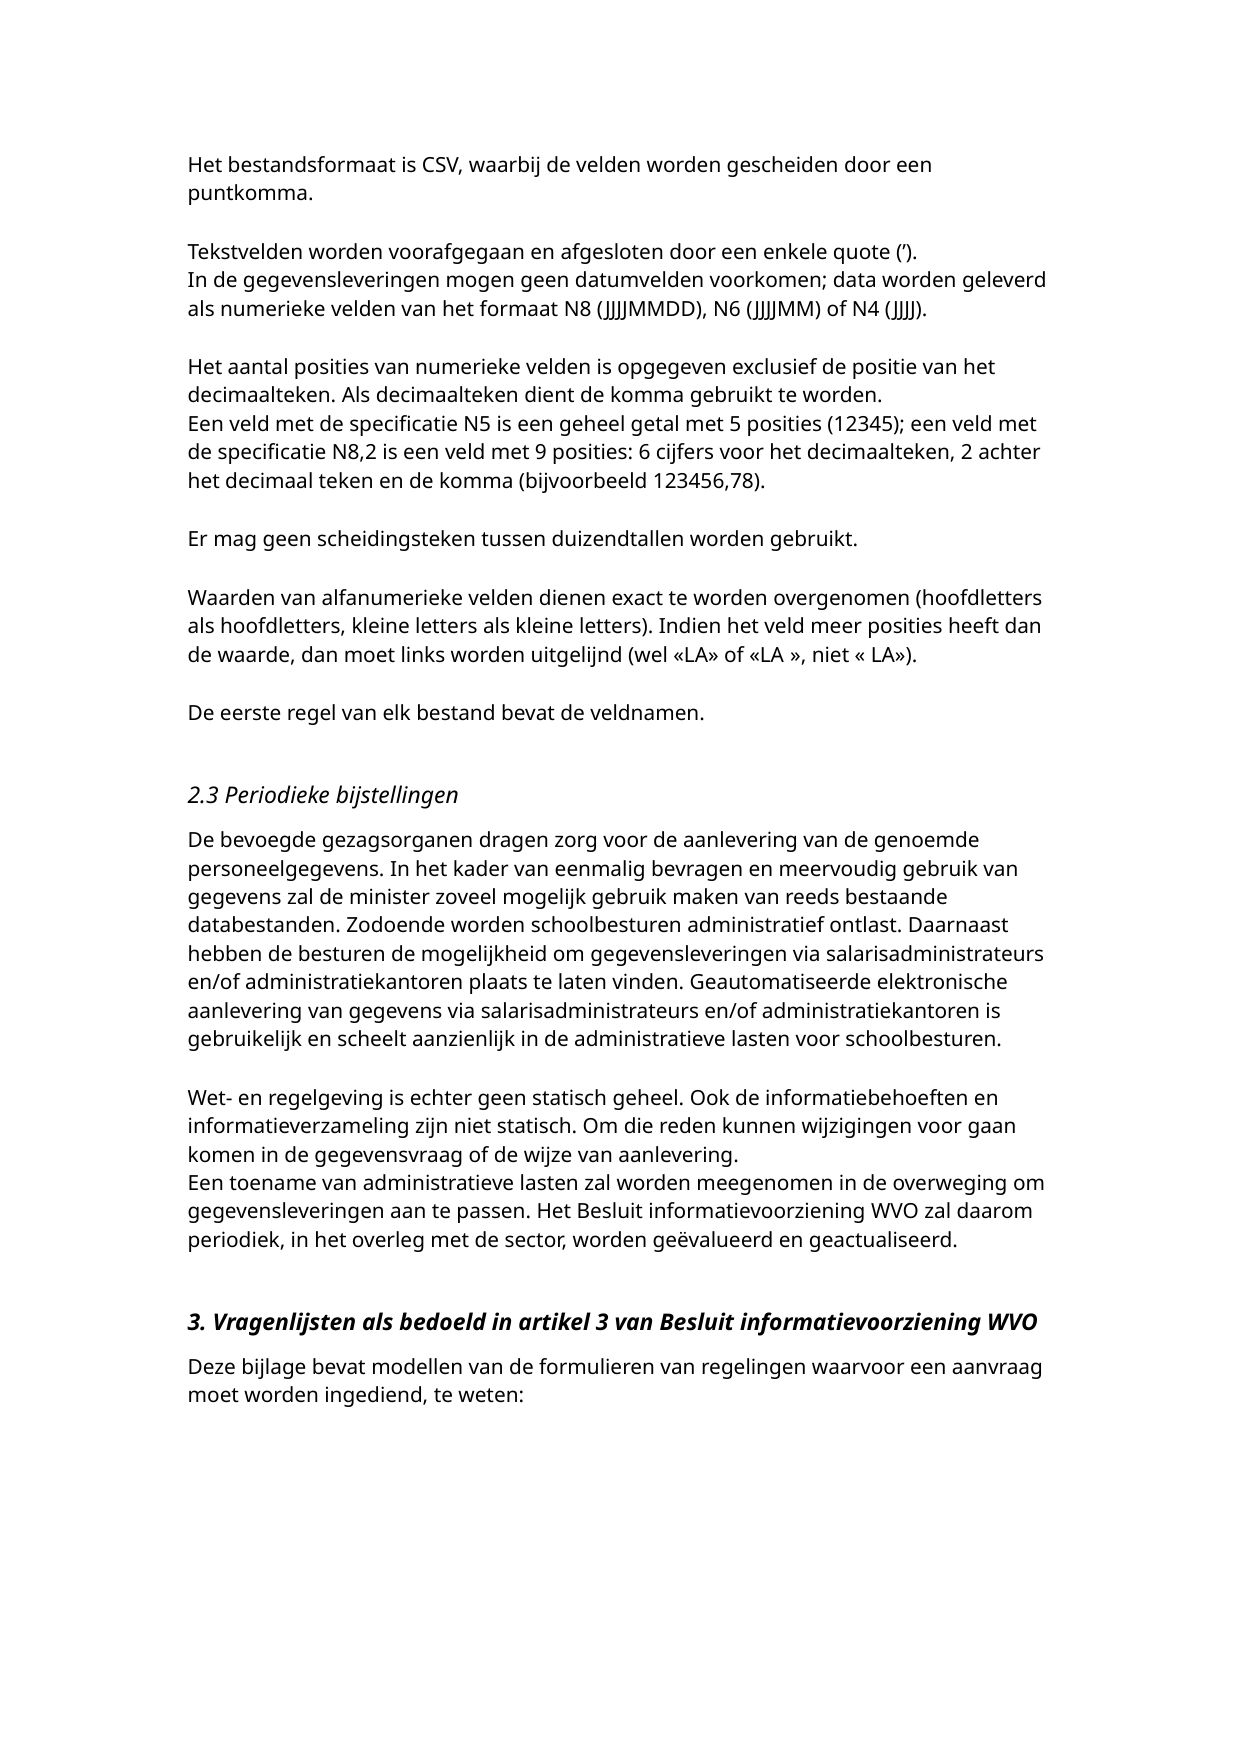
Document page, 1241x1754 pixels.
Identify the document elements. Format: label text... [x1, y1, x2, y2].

text De bevoegde gezagsorganen dragen zorg voor de aanlevering van de genoemde personeelgegevens. In het kader van eenmalig bevragen en meervoudig gebruik van gegevens zal de minister zoveel mogelijk gebruik maken van reeds bestaande databestanden. Zodoende worden schoolbesturen administratief ontlast. Daarnaast hebben de besturen de mogelijkheid om gegevensleveringen via salarisadministrateurs en/of administratiekantoren plaats te laten vinden. Geautomatiseerde elektronische aanlevering van gegevens via salarisadministrateurs en/of administratiekantoren is gebruikelijk en scheelt aanzienlijk in de administratieve lasten voor schoolbesturen. [187, 825, 1053, 1053]
subtitle 2.3 Periodieke bijstellingen [187, 779, 1053, 810]
text Wet- en regelgeving is echter geen statisch geheel. Ook de informatiebehoeften en informatieverzameling zijn niet statisch. Om die reden kunnen wijzigingen voor gaan komen in de gegevensvraag of de wijze van aanlevering. [187, 1083, 1053, 1168]
text Deze bijlage bevat modellen van de formulieren van regelingen waarvoor een aanvraag moet worden ingediend, te weten: [187, 1352, 1053, 1409]
text De eerste regel van elk bestand bevat de veldnamen. [187, 698, 1053, 727]
text In de gegevensleveringen mogen geen datumvelden voorkomen; data worden geleverd als numerieke velden van het formaat N8 (JJJJMMDD), N6 (JJJJMM) of N4 (JJJJ). [187, 265, 1053, 322]
text Het bestandsformaat is CSV, waarbij de velden worden gescheiden door een puntkomma. [187, 150, 1053, 207]
text Er mag geen scheidingsteken tussen duizendtallen worden gebruikt. [187, 524, 1053, 553]
subtitle 3. Vragenlijsten als bedoeld in artikel 3 van Besluit informatievoorziening WVO [187, 1306, 1053, 1337]
text Tekstvelden worden voorafgegaan en afgesloten door een enkele quote (’). [187, 237, 1053, 265]
text Een toename van administratieve lasten zal worden meegenomen in de overweging om gegevensleveringen aan te passen. Het Besluit informatievoorziening WVO zal daarom periodiek, in het overleg met de sector, worden geëvalueerd en geactualiseerd. [187, 1168, 1053, 1253]
text Een veld met de specificatie N5 is een geheel getal met 5 posities (12345); een veld met de specificatie N8,2 is een veld met 9 posities: 6 cijfers voor het decimaalteken, 2 achter het decimaal teken en de komma (bijvoorbeeld 123456,78). [187, 409, 1053, 494]
text Waarden van alfanumerieke velden dienen exact te worden overgenomen (hoofdletters als hoofdletters, kleine letters als kleine letters). Indien het veld meer posities heeft dan de waarde, dan moet links worden uitgelijnd (wel «LA» of «LA », niet « LA»). [187, 583, 1053, 668]
text Het aantal posities van numerieke velden is opgegeven exclusief de positie van het decimaalteken. Als decimaalteken dient de komma gebruikt te worden. [187, 352, 1053, 409]
